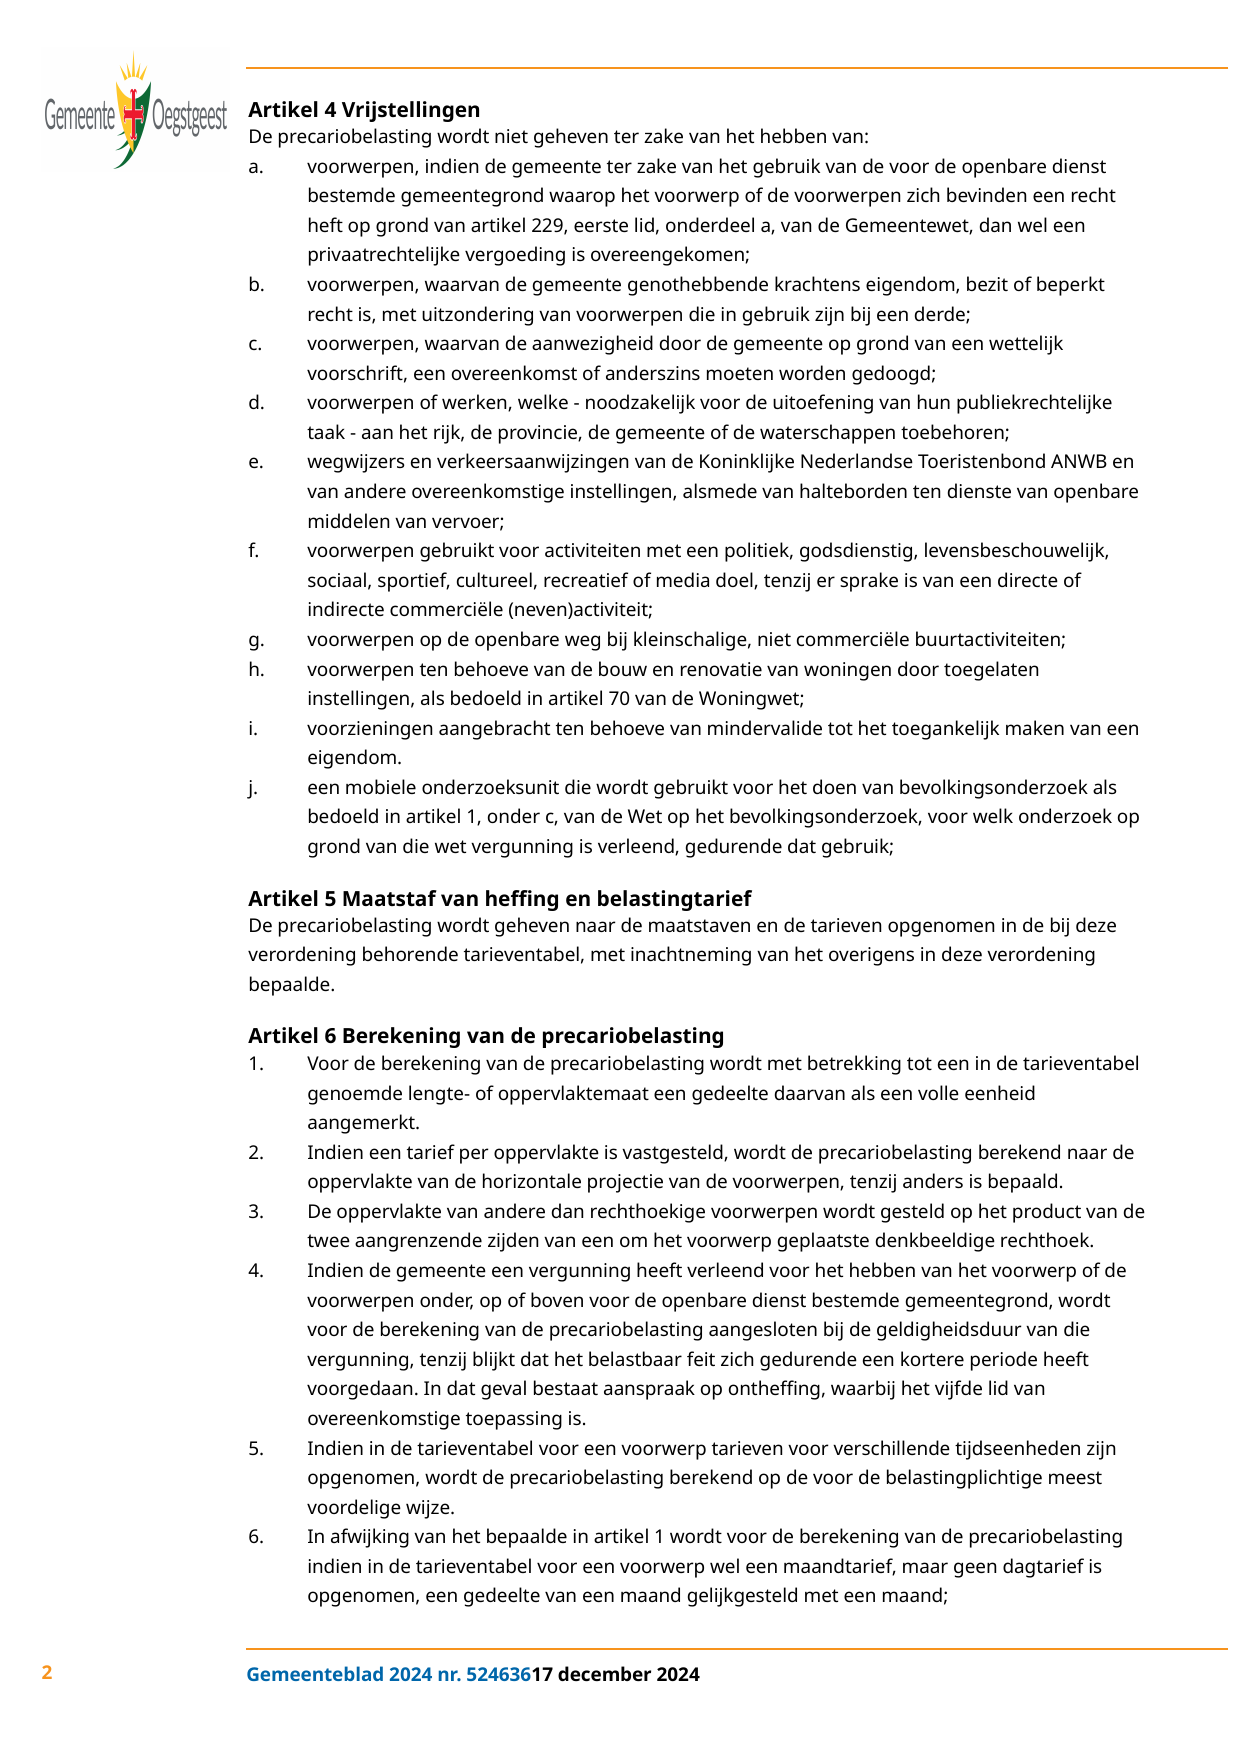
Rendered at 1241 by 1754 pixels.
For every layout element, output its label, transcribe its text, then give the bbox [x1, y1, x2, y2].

list voorzieningen aangebracht ten behoeve van mindervalide tot het toegankelijk maken van een eigendom. [248, 715, 1152, 770]
list voorwerpen, indien de gemeente ter zake van het gebruik van de voor de openbare dienst bestemde gemeentegrond waarop het voorwerp of de voorwerpen zich bevinden een recht heft op grond van artikel 229, eerste lid, onderdeel a, van de Gemeentewet, dan wel een privaatrechtelijke vergoeding is overeengekomen; [248, 153, 1152, 267]
text Artikel 5 Maatstaf van heffing en belastingtarief [248, 884, 1152, 912]
list Voor de berekening van de precariobelasting wordt met betrekking tot een in de tarieventabel genoemde lengte- of oppervlaktemaat een gedeelte daarvan als een volle eenheid aangemerkt. [248, 1050, 1152, 1135]
list voorwerpen, waarvan de gemeente genothebbende krachtens eigendom, bezit of beperkt recht is, met uitzondering van voorwerpen die in gebruik zijn bij een derde; [248, 271, 1152, 326]
list voorwerpen, waarvan de aanwezigheid door de gemeente op grond van een wettelijk voorschrift, een overeenkomst of anderszins moeten worden gedoogd; [248, 330, 1152, 386]
list voorwerpen op de openbare weg bij kleinschalige, niet commerciële buurtactiviteiten; [248, 626, 1152, 652]
list Indien een tarief per oppervlakte is vastgesteld, wordt de precariobelasting berekend naar de oppervlakte van de horizontale projectie van de voorwerpen, tenzij anders is bepaald. [248, 1139, 1152, 1194]
list voorwerpen of werken, welke - noodzakelijk voor de uitoefening van hun publiekrechtelijke taak - aan het rijk, de provincie, de gemeente of de waterschappen toebehoren; [248, 389, 1152, 445]
list Indien de gemeente een vergunning heeft verleend voor het hebben van het voorwerp of de voorwerpen onder, op of boven voor de openbare dienst bestemde gemeentegrond, wordt voor de berekening van de precariobelasting aangesloten bij de geldigheidsduur van die vergunning, tenzij blijkt dat het belastbaar feit zich gedurende een kortere periode heeft voorgedaan. In dat geval bestaat aanspraak op ontheffing, waarbij het vijfde lid van overeenkomstige toepassing is. [248, 1257, 1152, 1431]
list voorwerpen gebruikt voor activiteiten met een politiek, godsdienstig, levensbeschouwelijk, sociaal, sportief, cultureel, recreatief of media doel, tenzij er sprake is van een directe of indirecte commerciële (neven)activiteit; [248, 537, 1152, 622]
list voorwerpen ten behoeve van de bouw en renovatie van woningen door toegelaten instellingen, als bedoeld in artikel 70 van de Woningwet; [248, 656, 1152, 711]
text De precariobelasting wordt geheven naar de maatstaven en de tarieven opgenomen in de bij deze verordening behorende tarieventabel, met inachtneming van het overigens in deze verordening bepaalde. [248, 912, 1152, 997]
list In afwijking van het bepaalde in artikel 1 wordt voor de berekening van de precariobelasting indien in de tarieventabel voor een voorwerp wel een maandtarief, maar geen dagtarief is opgenomen, een gedeelte van een maand gelijkgesteld met een maand; [248, 1523, 1152, 1608]
list een mobiele onderzoeksunit die wordt gebruikt voor het doen van bevolkingsonderzoek als bedoeld in artikel 1, onder c, van de Wet op het bevolkingsonderzoek, voor welk onderzoek op grond van die wet vergunning is verleend, gedurende dat gebruik; [248, 774, 1152, 859]
list wegwijzers en verkeersaanwijzingen van de Koninklijke Nederlandse Toeristenbond ANWB en van andere overeenkomstige instellingen, alsmede van halteborden ten dienste van openbare middelen van vervoer; [248, 449, 1152, 533]
text De precariobelasting wordt niet geheven ter zake van het hebben van: [248, 123, 1152, 149]
picture [41, 47, 231, 172]
text Artikel 4 Vrijstellingen [248, 95, 1152, 123]
text Artikel 6 Berekening van de precariobelasting [248, 1022, 1152, 1050]
list Indien in de tarieventabel voor een voorwerp tarieven voor verschillende tijdseenheden zijn opgenomen, wordt de precariobelasting berekend op de voor de belastingplichtige meest voordelige wijze. [248, 1435, 1152, 1519]
list De oppervlakte van andere dan rechthoekige voorwerpen wordt gesteld op het product van de twee aangrenzende zijden van een om het voorwerp geplaatste denkbeeldige rechthoek. [248, 1198, 1152, 1253]
